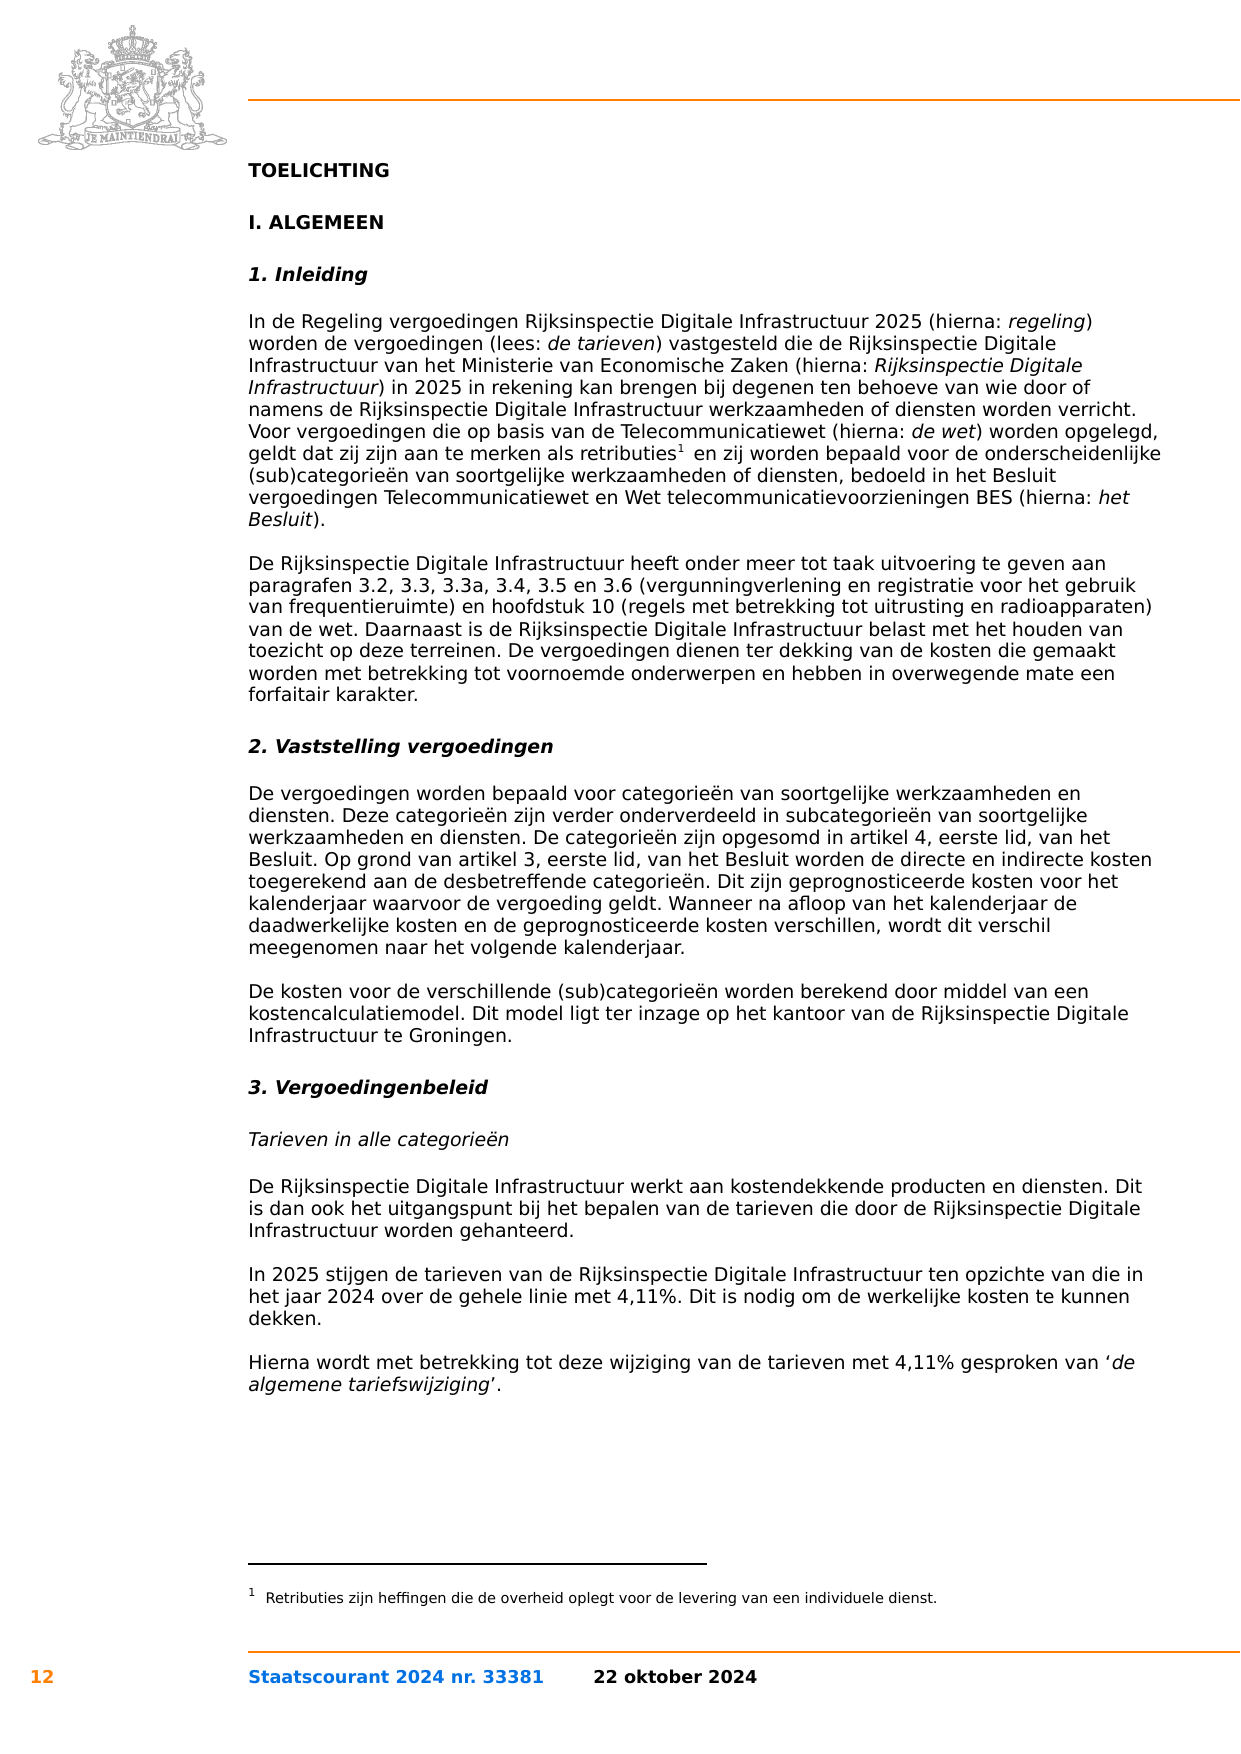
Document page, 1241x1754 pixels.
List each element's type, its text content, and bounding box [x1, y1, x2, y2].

subtitle Tarieven in alle categorieën [248, 1129, 1163, 1151]
subtitle I. ALGEMEEN [248, 212, 1163, 234]
text Retributies zijn heffingen die de overheid oplegt voor de levering van een individuele dienst. [248, 1586, 1163, 1608]
text In 2025 stijgen de tarieven van de Rijksinspectie Digitale Infrastructuur ten opzichte van die in het jaar 2024 over de gehele linie met 4,11%. Dit is nodig om de werkelijke kosten te kunnen dekken. [248, 1264, 1163, 1330]
picture [38, 25, 227, 150]
text De Rijksinspectie Digitale Infrastructuur werkt aan kostendekkende producten en diensten. Dit is dan ook het uitgangspunt bij het bepalen van de tarieven die door de Rijksinspectie Digitale Infrastructuur worden gehanteerd. [248, 1176, 1163, 1242]
text De vergoedingen worden bepaald voor categorieën van soortgelijke werkzaamheden en diensten. Deze categorieën zijn verder onderverdeeld in subcategorieën van soortgelijke werkzaamheden en diensten. De categorieën zijn opgesomd in artikel 4, eerste lid, van het Besluit. Op grond van artikel 3, eerste lid, van het Besluit worden de directe en indirecte kosten toegerekend aan de desbetreffende categorieën. Dit zijn geprognosticeerde kosten voor het kalenderjaar waarvoor de vergoeding geldt. Wanneer na afloop van het kalenderjaar de daadwerkelijke kosten en de geprognosticeerde kosten verschillen, wordt dit verschil meegenomen naar het volgende kalenderjaar. [248, 783, 1163, 959]
text De kosten voor de verschillende (sub)categorieën worden berekend door middel van een kostencalculatiemodel. Dit model ligt ter inzage op het kantoor van de Rijksinspectie Digitale Infrastructuur te Groningen. [248, 981, 1163, 1047]
text Hierna wordt met betrekking tot deze wijziging van de tarieven met 4,11% gesproken van ‘de algemene tariefswijziging’. [248, 1352, 1163, 1396]
subtitle TOELICHTING [248, 160, 1163, 182]
subtitle 1. Inleiding [248, 264, 1163, 286]
text De Rijksinspectie Digitale Infrastructuur heeft onder meer tot taak uitvoering te geven aan paragrafen 3.2, 3.3, 3.3a, 3.4, 3.5 en 3.6 (vergunningverlening en registratie voor het gebruik van frequentieruimte) en hoofdstuk 10 (regels met betrekking tot uitrusting en radioapparaten) van de wet. Daarnaast is de Rijksinspectie Digitale Infrastructuur belast met het houden van toezicht op deze terreinen. De vergoedingen dienen ter dekking van de kosten die gemaakt worden met betrekking tot voornoemde onderwerpen en hebben in overwegende mate een forfaitair karakter. [248, 552, 1163, 706]
subtitle 2. Vaststelling vergoedingen [248, 736, 1163, 758]
text In de Regeling vergoedingen Rijksinspectie Digitale Infrastructuur 2025 (hierna: regeling) worden de vergoedingen (lees: de tarieven) vastgesteld die de Rijksinspectie Digitale Infrastructuur van het Ministerie van Economische Zaken (hierna: Rijksinspectie Digitale Infrastructuur) in 2025 in rekening kan brengen bij degenen ten behoeve van wie door of namens de Rijksinspectie Digitale Infrastructuur werkzaamheden of diensten worden verricht. Voor vergoedingen die op basis van de Telecommunicatiewet (hierna: de wet) worden opgelegd, geldt dat zij zijn aan te merken als retributies en zij worden bepaald voor de onderscheidenlijke (sub)categorieën van soortgelijke werkzaamheden of diensten, bedoeld in het Besluit vergoedingen Telecommunicatiewet en Wet telecommunicatievoorzieningen BES (hierna: het Besluit). [248, 311, 1163, 531]
subtitle 3. Vergoedingenbeleid [248, 1077, 1163, 1099]
